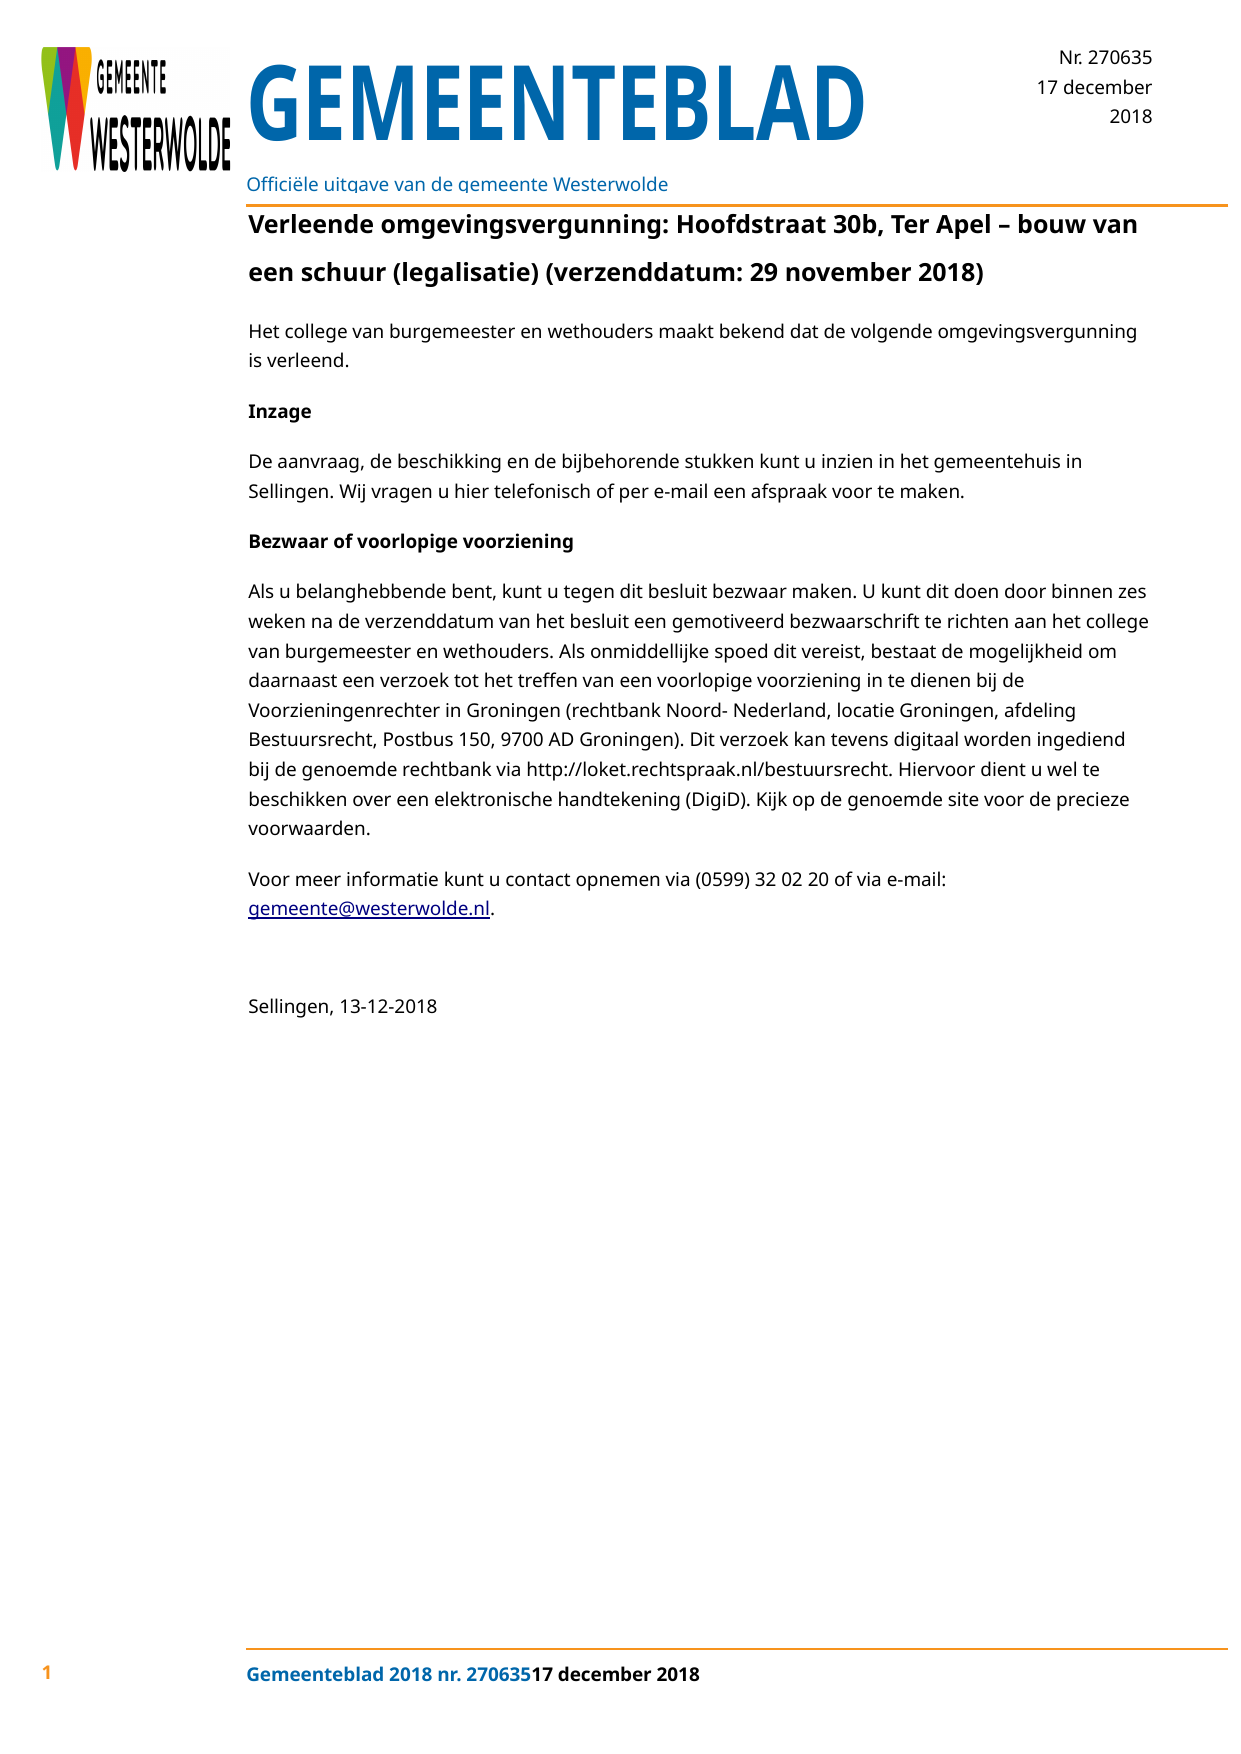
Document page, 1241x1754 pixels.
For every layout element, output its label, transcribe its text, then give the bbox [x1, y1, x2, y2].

text Sellingen, 13-12-2018 [248, 994, 1152, 1019]
picture [41, 47, 231, 172]
text Het college van burgemeester en wethouders maakt bekend dat de volgende omgevingsvergunning is verleend. [248, 318, 1152, 373]
text Voor meer informatie kunt u contact opnemen via (0599) 32 02 20 of via e-mail: gemeente@westerwolde.nl. [248, 866, 1152, 921]
text Bezwaar of voorlopige voorziening [248, 528, 1152, 554]
text De aanvraag, de beschikking en de bijbehorende stukken kunt u inzien in het gemeentehuis in Sellingen. Wij vragen u hier telefonisch of per e-mail een afspraak voor te maken. [248, 448, 1152, 504]
text Als u belanghebbende bent, kunt u tegen dit besluit bezwaar maken. U kunt dit doen door binnen zes weken na de verzenddatum van het besluit een gemotiveerd bezwaarschrift te richten aan het college van burgemeester en wethouders. Als onmiddellijke spoed dit vereist, bestaat de mogelijkheid om daarnaast een verzoek tot het treffen van een voorlopige voorziening in te dienen bij de Voorzieningenrechter in Groningen (rechtbank Noord- Nederland, locatie Groningen, afdeling Bestuursrecht, Postbus 150, 9700 AD Groningen). Dit verzoek kan tevens digitaal worden ingediend bij de genoemde rechtbank via http://loket.rechtspraak.nl/bestuursrecht. Hiervoor dient u wel te beschikken over een elektronische handtekening (DigiD). Kijk op de genoemde site voor de precieze voorwaarden. [248, 579, 1152, 841]
text Inzage [248, 398, 1152, 424]
text Verleende omgevingsvergunning: Hoofdstraat 30b, Ter Apel – bouw van een schuur (legalisatie) (verzenddatum: 29 november 2018) [248, 207, 1152, 288]
